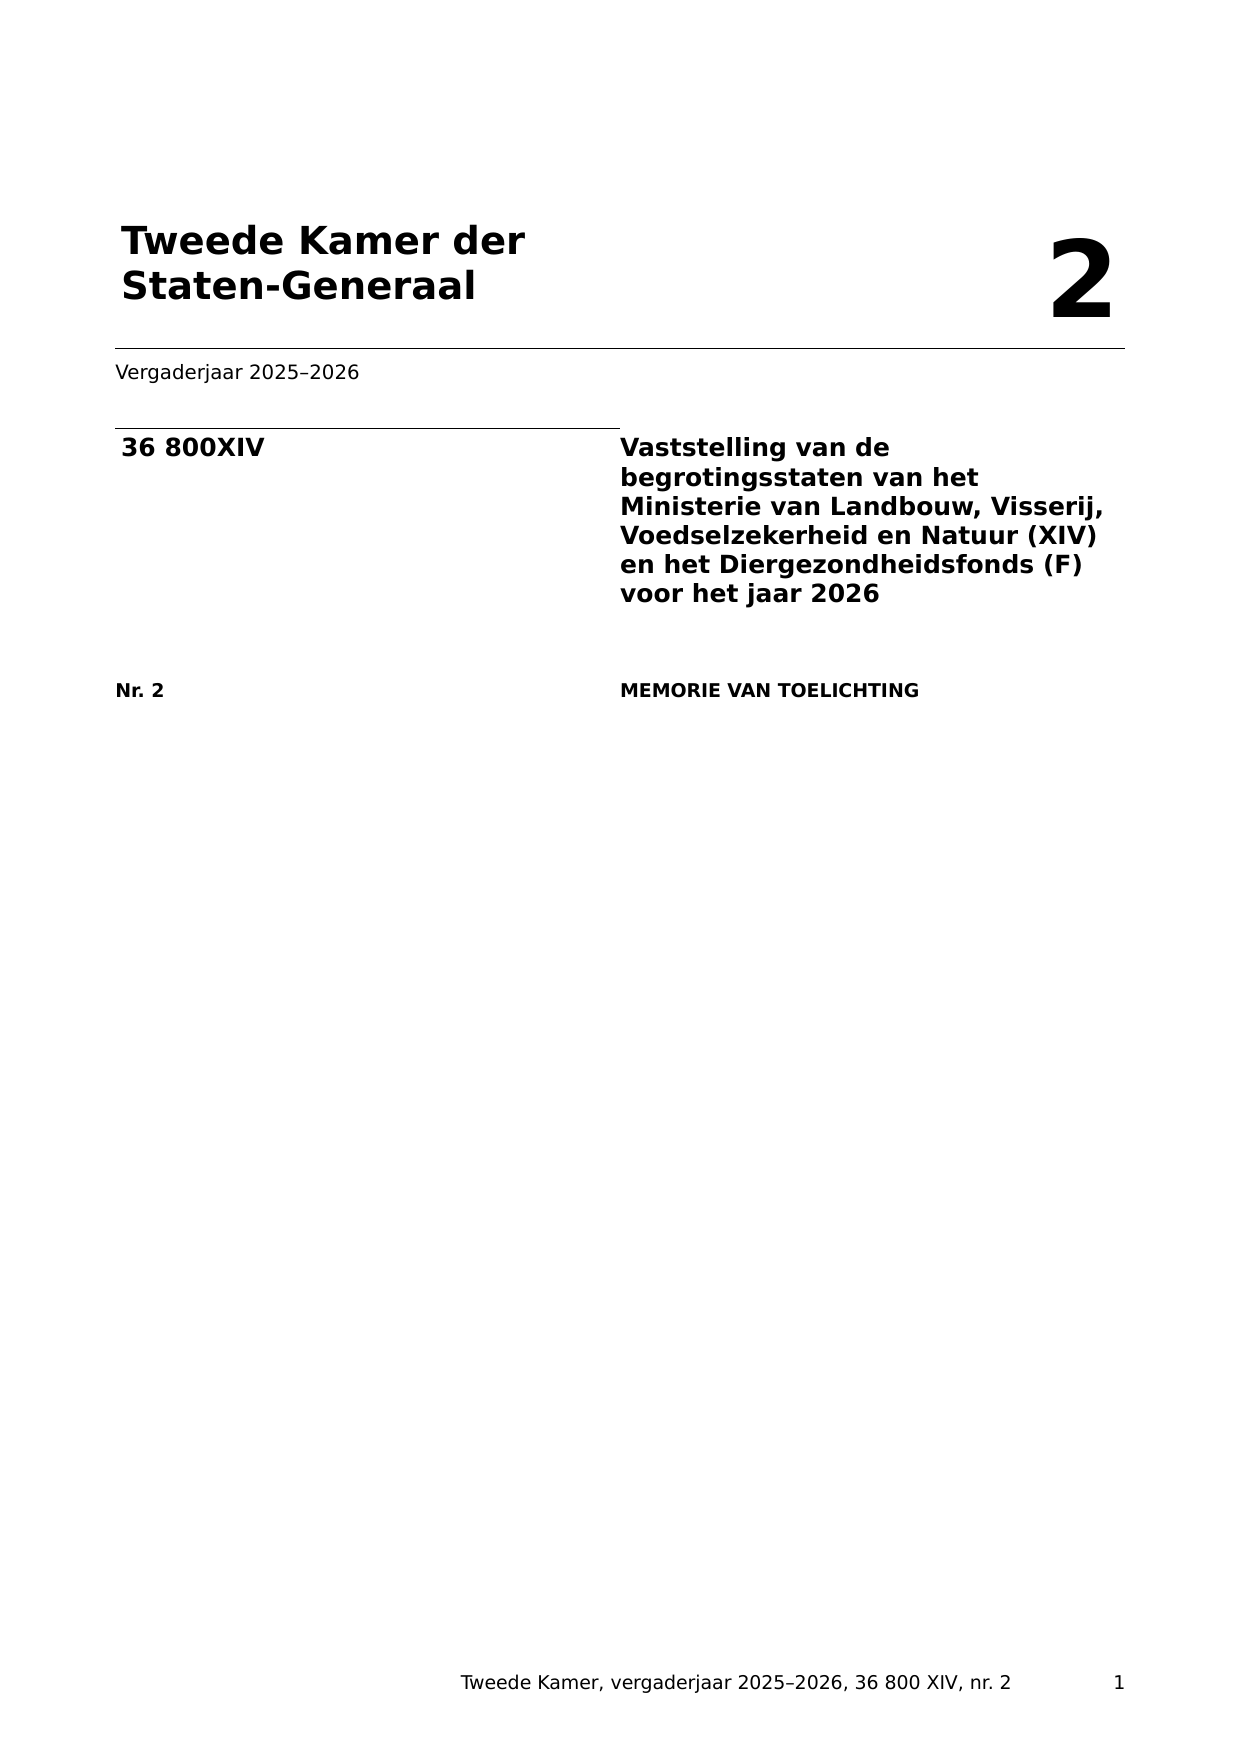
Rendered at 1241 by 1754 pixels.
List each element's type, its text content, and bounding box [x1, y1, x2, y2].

table_header 36 800XIV [115, 429, 620, 614]
table_cell Vergaderjaar 2025–2026 [115, 349, 1125, 384]
table_header Tweede Kamer der Staten-Generaal [115, 213, 620, 348]
table_header Vaststelling van de begrotingsstaten van het Ministerie van Landbouw, Visserij, Voedselzekerheid en Natuur (XIV) en het Diergezondheidsfonds (F) voor het jaar 2026 [620, 428, 1125, 614]
table_header Nr. 2 [115, 680, 620, 724]
table_header 2 [620, 213, 1125, 348]
table_header Memorie van toelichting [620, 680, 1125, 724]
